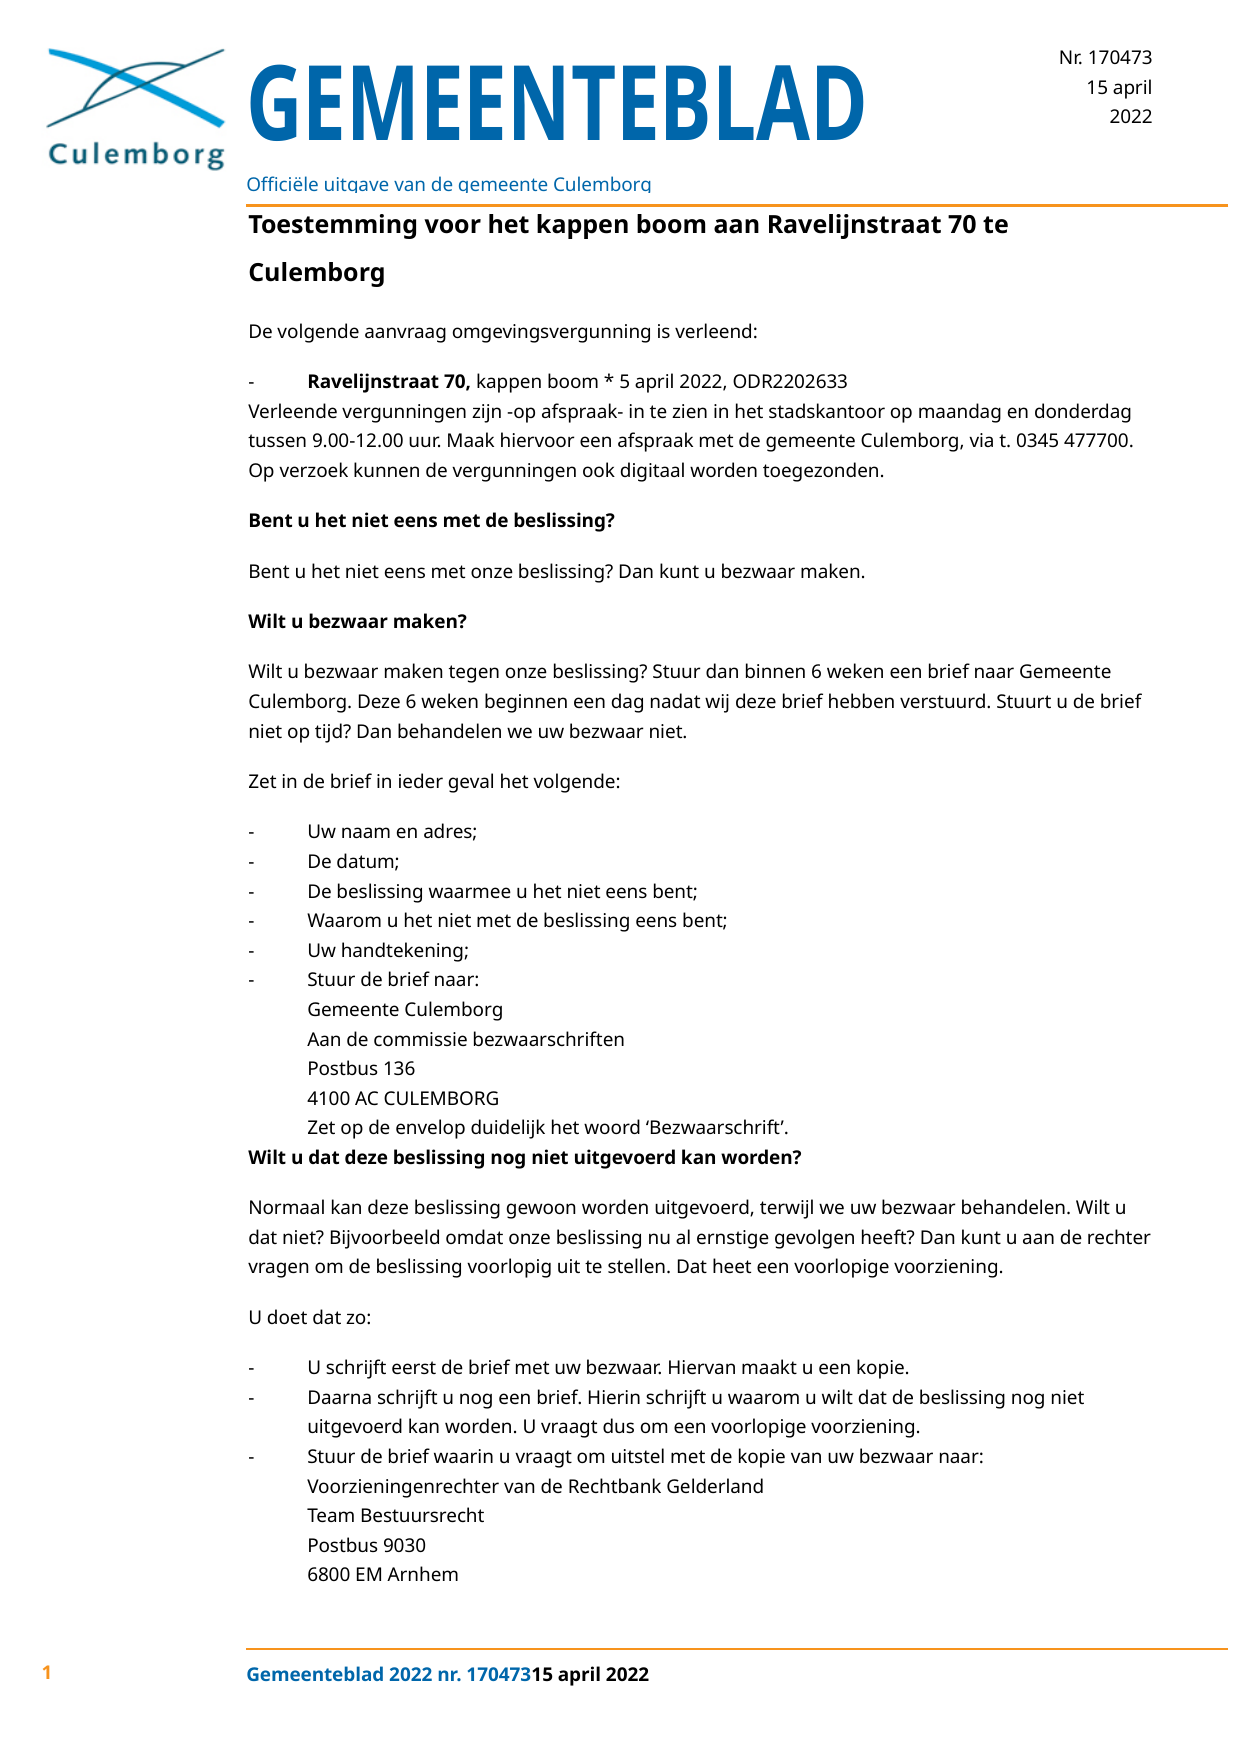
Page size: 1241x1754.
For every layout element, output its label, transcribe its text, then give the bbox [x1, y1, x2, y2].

list Gemeente Culemborg [248, 996, 1152, 1022]
list Postbus 9030 [248, 1532, 1152, 1558]
list Stuur de brief waarin u vraagt om uitstel met de kopie van uw bezwaar naar: [248, 1443, 1152, 1469]
text Bent u het niet eens met onze beslissing? Dan kunt u bezwaar maken. [248, 558, 1152, 584]
text Normaal kan deze beslissing gewoon worden uitgevoerd, terwijl we uw bezwaar behandelen. Wilt u dat niet? Bijvoorbeeld omdat onze beslissing nu al ernstige gevolgen heeft? Dan kunt u aan de rechter vragen om de beslissing voorlopig uit te stellen. Dat heet een voorlopige voorziening. [248, 1194, 1152, 1279]
text Wilt u bezwaar maken? [248, 608, 1152, 634]
list Uw handtekening; [248, 937, 1152, 963]
list U schrijft eerst de brief met uw bezwaar. Hiervan maakt u een kopie. [248, 1354, 1152, 1380]
list Stuur de brief naar: [248, 967, 1152, 992]
text De volgende aanvraag omgevingsvergunning is verleend: [248, 318, 1152, 344]
list Aan de commissie bezwaarschriften [248, 1026, 1152, 1052]
list 6800 EM Arnhem [248, 1562, 1152, 1587]
list Voorzieningenrechter van de Rechtbank Gelderland [248, 1473, 1152, 1499]
list Uw naam en adres; [248, 819, 1152, 844]
list 4100 AC CULEMBORG [248, 1085, 1152, 1111]
list De beslissing waarmee u het niet eens bent; [248, 878, 1152, 904]
list Postbus 136 [248, 1055, 1152, 1081]
list Ravelijnstraat 70, kappen boom * 5 april 2022, ODR2202633 [248, 368, 1152, 394]
text Zet in de brief in ieder geval het volgende: [248, 768, 1152, 794]
list Zet op de envelop duidelijk het woord ‘Bezwaarschrift’. [248, 1114, 1152, 1140]
text U doet dat zo: [248, 1304, 1152, 1330]
text Bent u het niet eens met de beslissing? [248, 507, 1152, 533]
list Daarna schrijft u nog een brief. Hierin schrijft u waarom u wilt dat de beslissing nog niet uitgevoerd kan worden. U vraagt dus om een voorlopige voorziening. [248, 1384, 1152, 1439]
text Toestemming voor het kappen boom aan Ravelijnstraat 70 te Culemborg [248, 207, 1152, 288]
picture [41, 47, 231, 172]
list Team Bestuursrecht [248, 1502, 1152, 1528]
text Wilt u dat deze beslissing nog niet uitgevoerd kan worden? [248, 1144, 1152, 1170]
list De datum; [248, 848, 1152, 874]
list Waarom u het niet met de beslissing eens bent; [248, 907, 1152, 933]
text Wilt u bezwaar maken tegen onze beslissing? Stuur dan binnen 6 weken een brief naar Gemeente Culemborg. Deze 6 weken beginnen een dag nadat wij deze brief hebben verstuurd. Stuurt u de brief niet op tijd? Dan behandelen we uw bezwaar niet. [248, 659, 1152, 744]
text Verleende vergunningen zijn -op afspraak- in te zien in het stadskantoor op maandag en donderdag tussen 9.00-12.00 uur. Maak hiervoor een afspraak met de gemeente Culemborg, via t. 0345 477700. Op verzoek kunnen de vergunningen ook digitaal worden toegezonden. [248, 398, 1152, 483]
